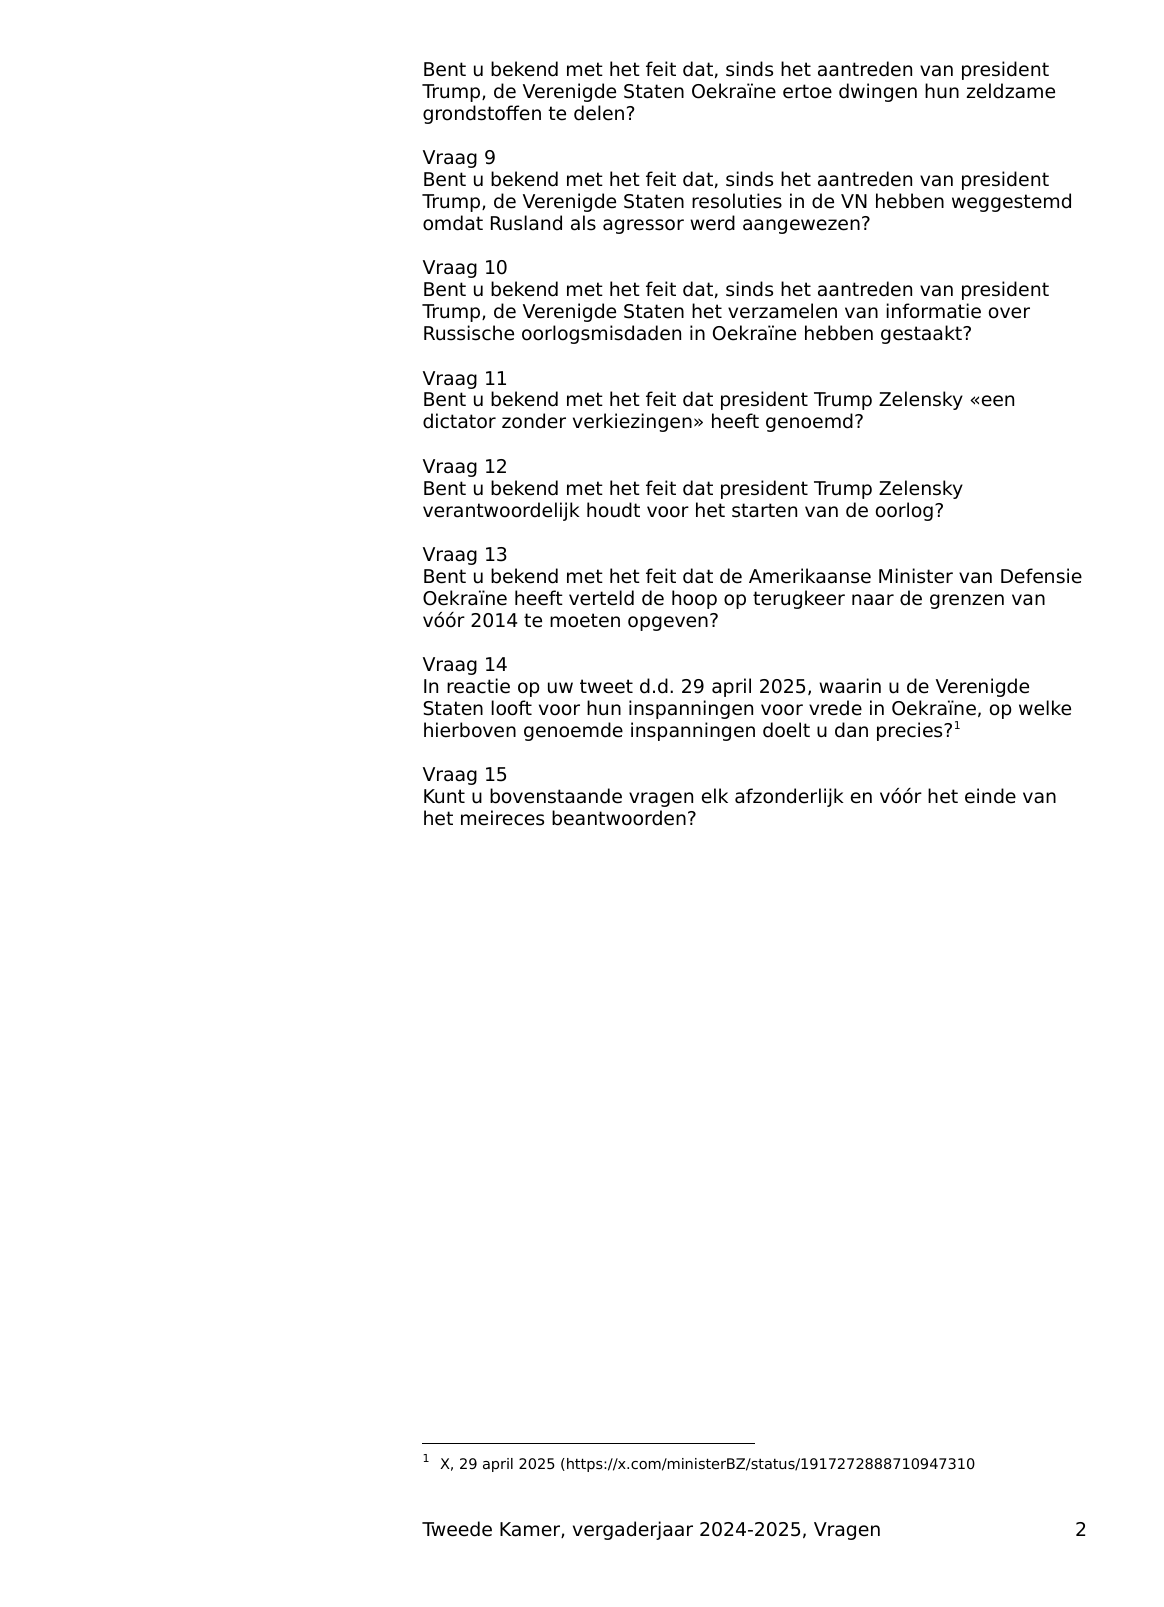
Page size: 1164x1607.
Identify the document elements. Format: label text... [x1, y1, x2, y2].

text Bent u bekend met het feit dat, sinds het aantreden van president Trump, de Verenigde Staten het verzamelen van informatie over Russische oorlogsmisdaden in Oekraïne hebben gestaakt? [422, 279, 1087, 345]
text Bent u bekend met het feit dat de Amerikaanse Minister van Defensie Oekraïne heeft verteld de hoop op terugkeer naar de grenzen van vóór 2014 te moeten opgeven? [422, 566, 1087, 632]
text Bent u bekend met het feit dat, sinds het aantreden van president Trump, de Verenigde Staten Oekraïne ertoe dwingen hun zeldzame grondstoffen te delen? [422, 59, 1087, 125]
text Vraag 13 [422, 544, 1087, 566]
text Vraag 10 [422, 257, 1087, 279]
text Vraag 15 [422, 764, 1087, 786]
text In reactie op uw tweet d.d. 29 april 2025, waarin u de Verenigde Staten looft voor hun inspanningen voor vrede in Oekraïne, op welke hierboven genoemde inspanningen doelt u dan precies? [422, 676, 1087, 742]
text Vraag 12 [422, 456, 1087, 477]
text Vraag 11 [422, 367, 1087, 389]
text Bent u bekend met het feit dat, sinds het aantreden van president Trump, de Verenigde Staten resoluties in de VN hebben weggestemd omdat Rusland als agressor werd aangewezen? [422, 169, 1087, 235]
text Vraag 9 [422, 147, 1087, 169]
text Bent u bekend met het feit dat president Trump Zelensky «een dictator zonder verkiezingen» heeft genoemd? [422, 389, 1087, 433]
text Bent u bekend met het feit dat president Trump Zelensky verantwoordelijk houdt voor het starten van de oorlog? [422, 477, 1087, 521]
text X, 29 april 2025 (https://x.com/ministerBZ/status/1917272888710947310 [422, 1452, 1087, 1474]
text Kunt u bovenstaande vragen elk afzonderlijk en vóór het einde van het meireces beantwoorden? [422, 786, 1087, 830]
text Vraag 14 [422, 654, 1087, 676]
